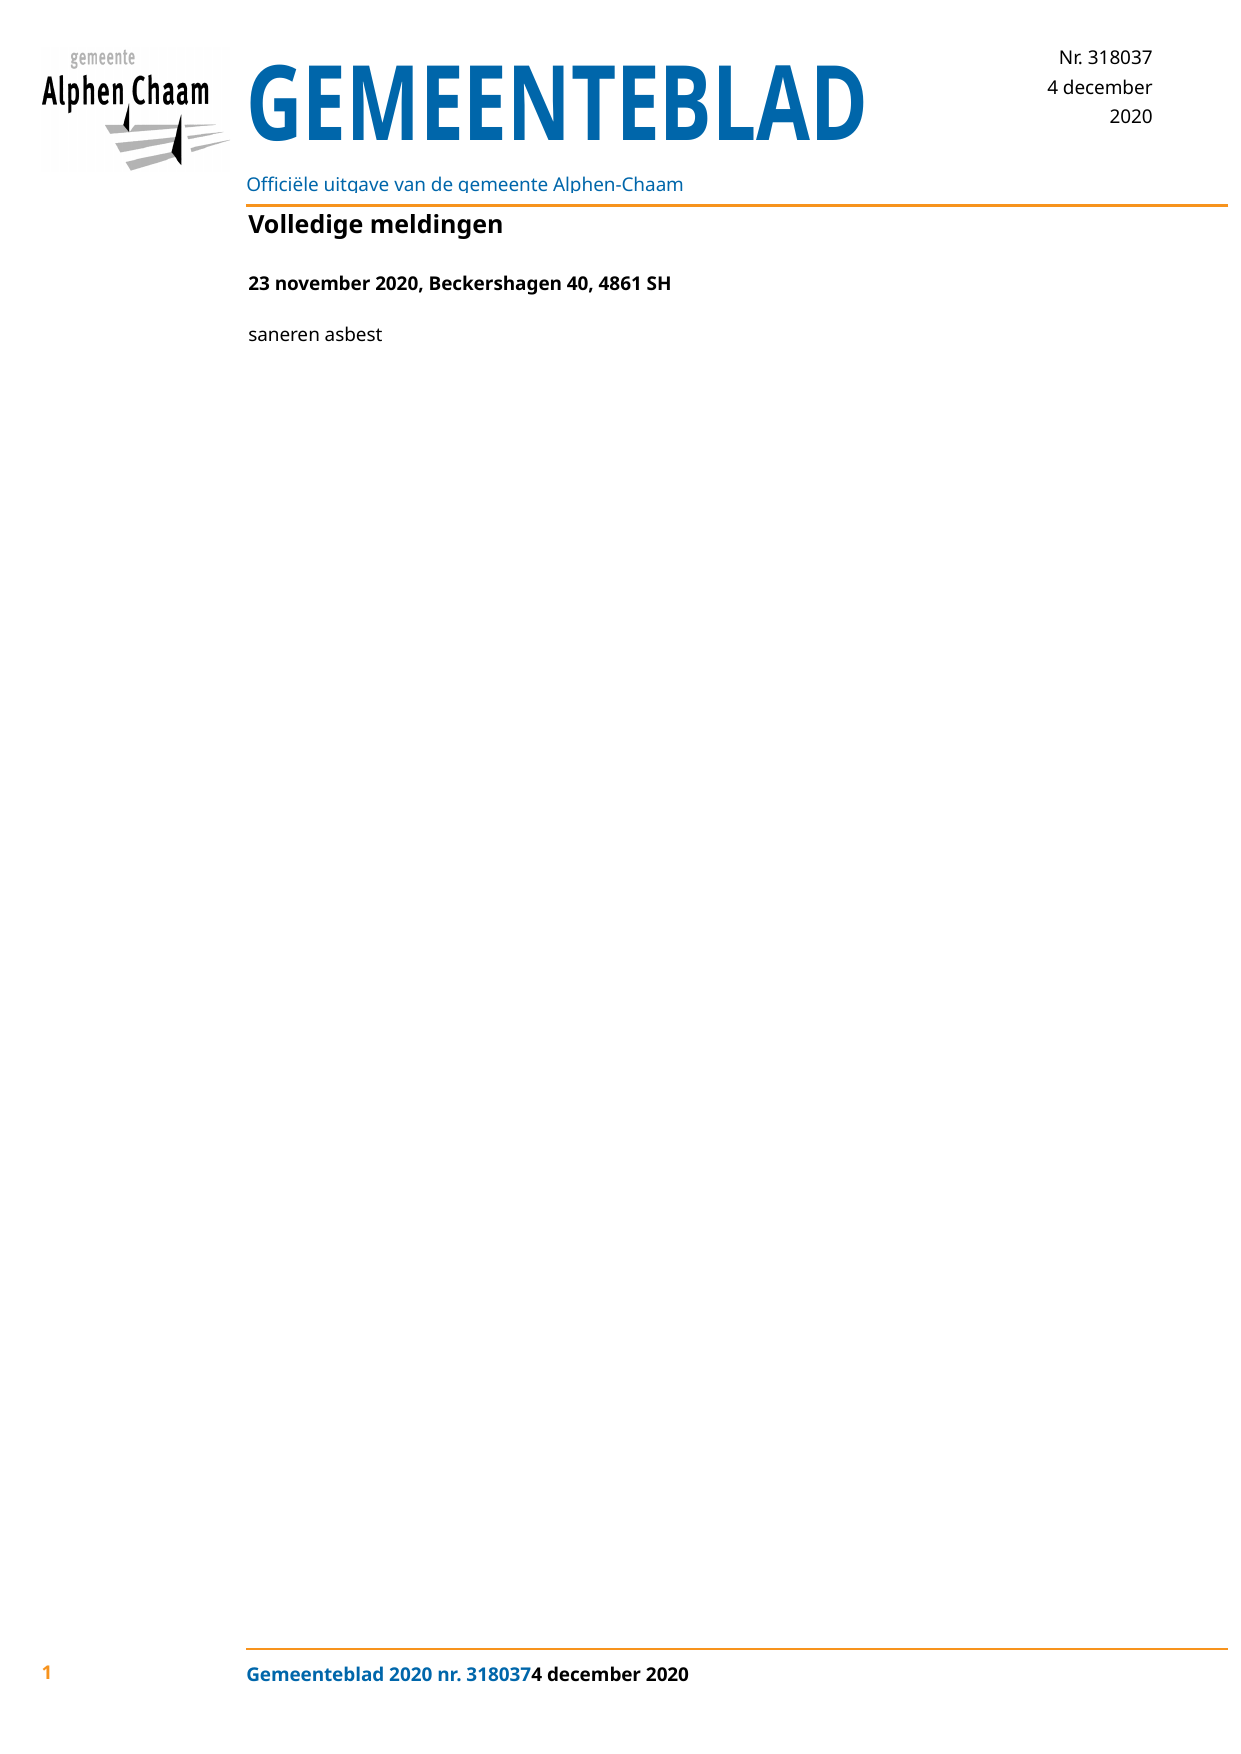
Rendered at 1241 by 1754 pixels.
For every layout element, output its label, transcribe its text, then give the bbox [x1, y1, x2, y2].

text 23 november 2020, Beckershagen 40, 4861 SH [248, 270, 1152, 296]
text saneren asbest [248, 321, 1152, 346]
picture [41, 47, 231, 172]
text Volledige meldingen [248, 207, 1152, 241]
